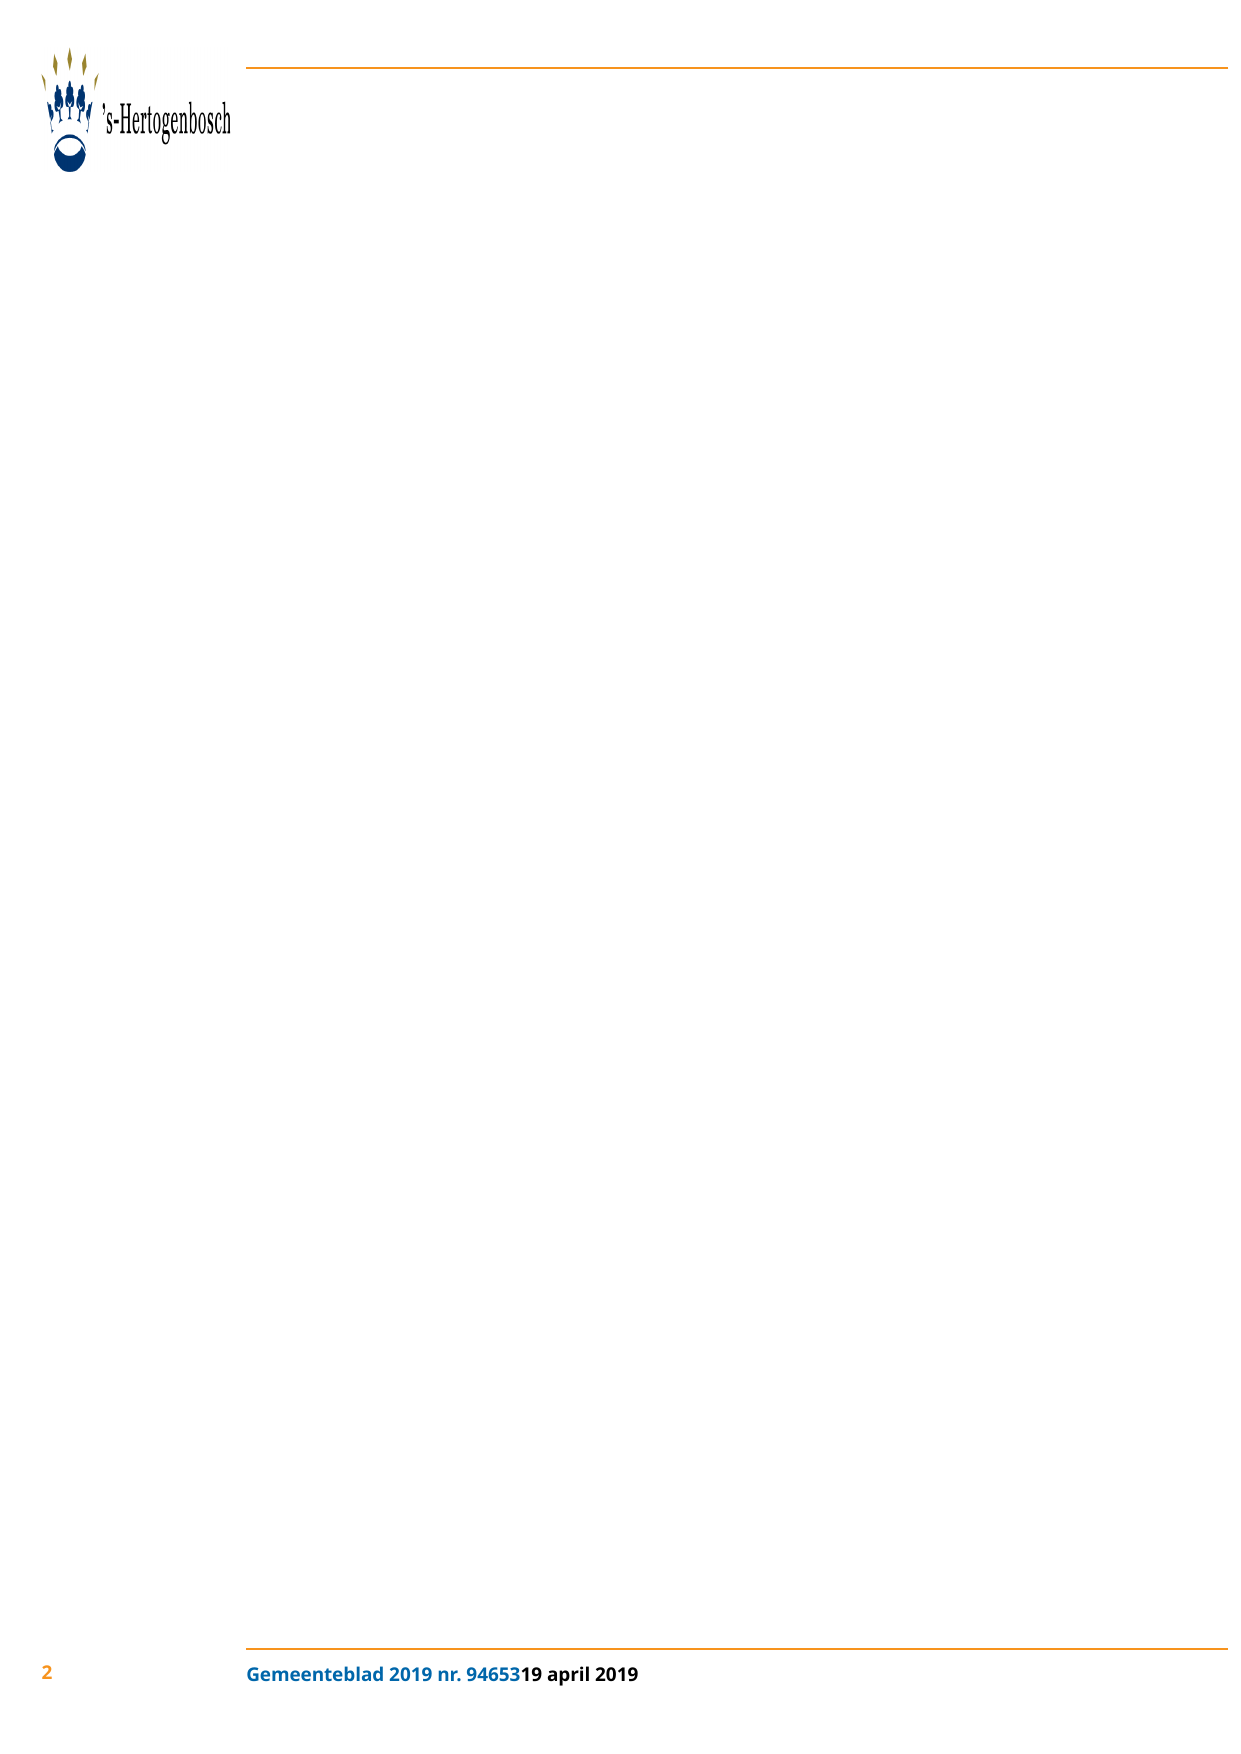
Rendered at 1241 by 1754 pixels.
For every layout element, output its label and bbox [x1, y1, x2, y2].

picture [41, 47, 231, 172]
